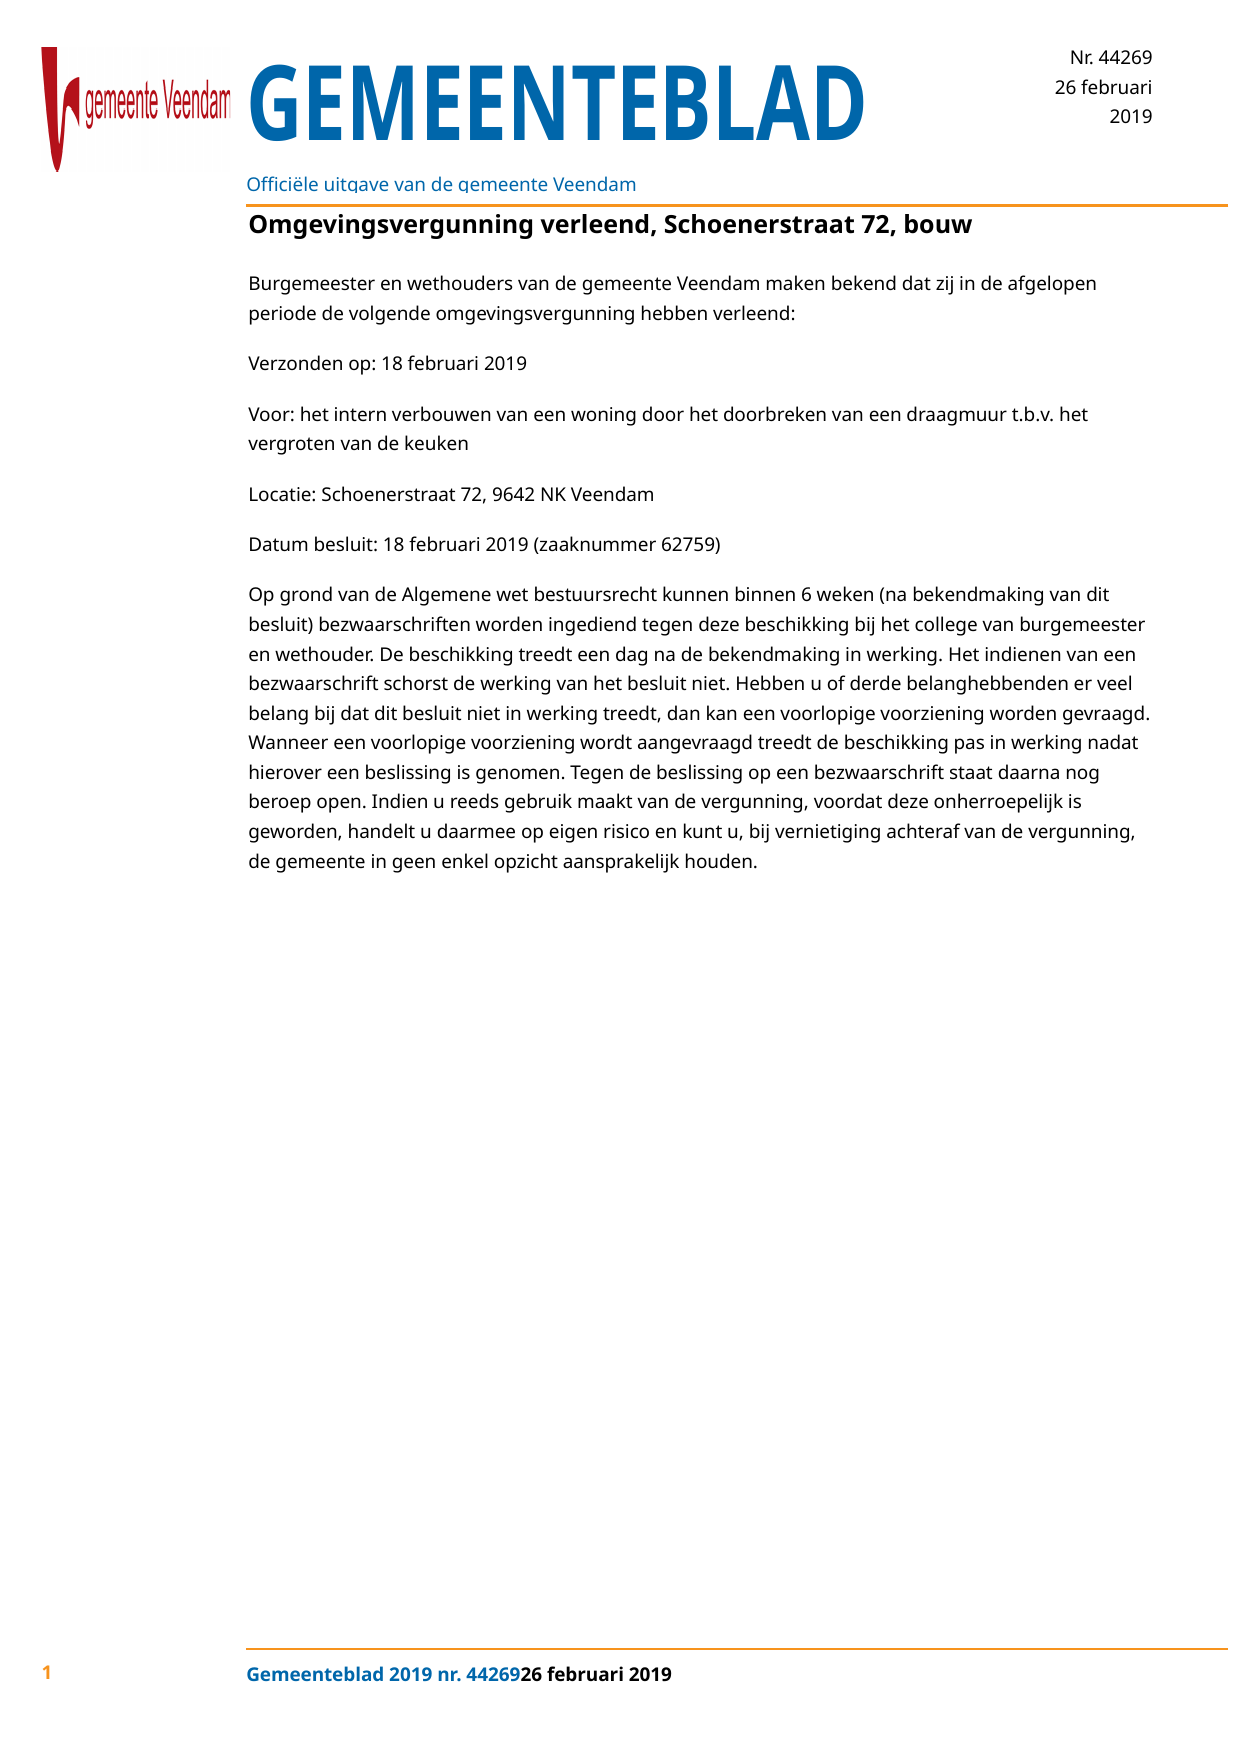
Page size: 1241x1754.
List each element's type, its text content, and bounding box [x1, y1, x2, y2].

text Locatie: Schoenerstraat 72, 9642 NK Veendam [248, 481, 1152, 506]
text Burgemeester en wethouders van de gemeente Veendam maken bekend dat zij in de afgelopen periode de volgende omgevingsvergunning hebben verleend: [248, 270, 1152, 326]
text Verzonden op: 18 februari 2019 [248, 350, 1152, 376]
text Omgevingsvergunning verleend, Schoenerstraat 72, bouw [248, 207, 1152, 241]
text Op grond van de Algemene wet bestuursrecht kunnen binnen 6 weken (na bekendmaking van dit besluit) bezwaarschriften worden ingediend tegen deze beschikking bij het college van burgemeester en wethouder. De beschikking treedt een dag na de bekendmaking in werking. Het indienen van een bezwaarschrift schorst de werking van het besluit niet. Hebben u of derde belanghebbenden er veel belang bij dat dit besluit niet in werking treedt, dan kan een voorlopige voorziening worden gevraagd. Wanneer een voorlopige voorziening wordt aangevraagd treedt de beschikking pas in werking nadat hierover een beslissing is genomen. Tegen de beslissing op een bezwaarschrift staat daarna nog beroep open. Indien u reeds gebruik maakt van de vergunning, voordat deze onherroepelijk is geworden, handelt u daarmee op eigen risico en kunt u, bij vernietiging achteraf van de vergunning, de gemeente in geen enkel opzicht aansprakelijk houden. [248, 582, 1152, 873]
picture [41, 47, 231, 172]
text Datum besluit: 18 februari 2019 (zaaknummer 62759) [248, 531, 1152, 557]
text Voor: het intern verbouwen van een woning door het doorbreken van een draagmuur t.b.v. het vergroten van de keuken [248, 401, 1152, 456]
